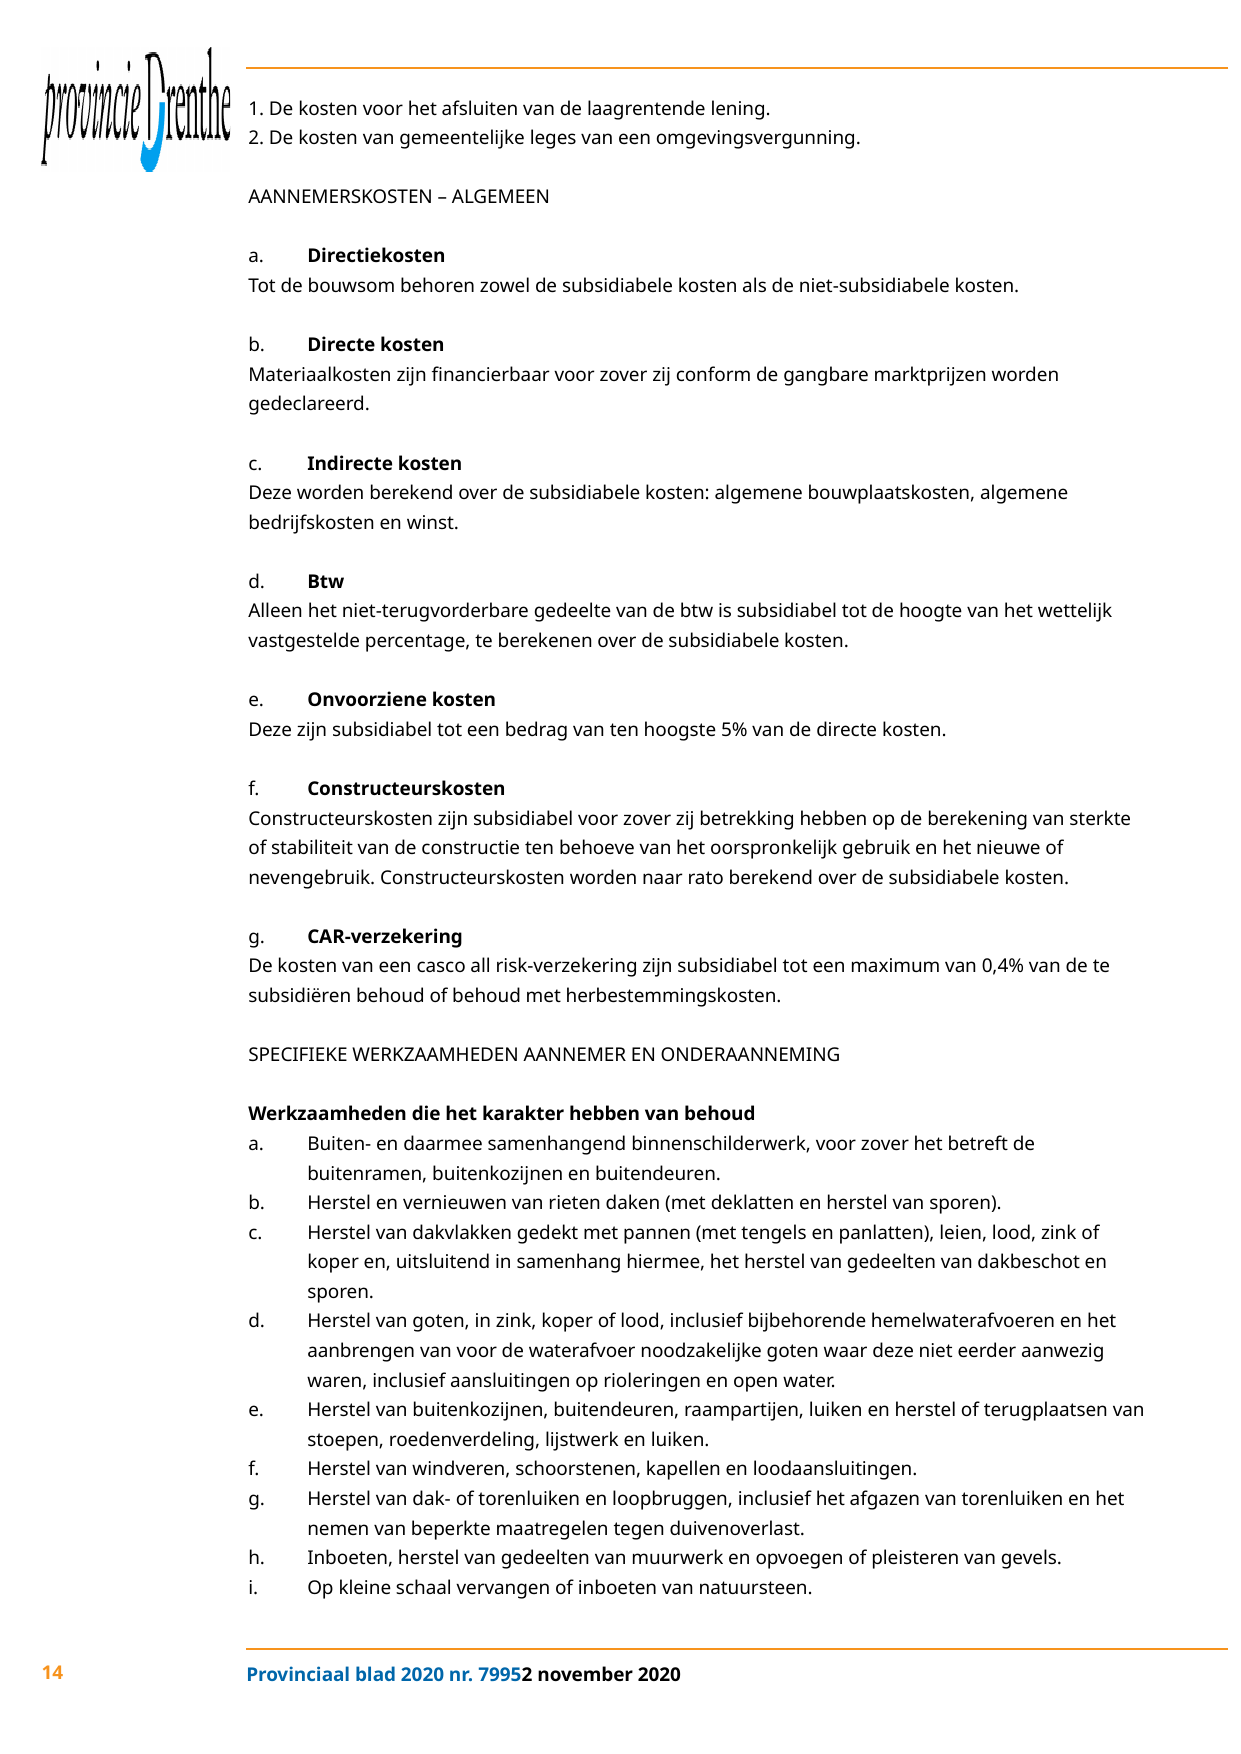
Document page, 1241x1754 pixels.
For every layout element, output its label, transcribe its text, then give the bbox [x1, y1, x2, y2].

text SPECIFIEKE WERKZAAMHEDEN AANNEMER EN ONDERAANNEMING [248, 1041, 1152, 1067]
text Alleen het niet-terugvorderbare gedeelte van de btw is subsidiabel tot de hoogte van het wettelijk vastgestelde percentage, te berekenen over de subsidiabele kosten. [248, 598, 1152, 653]
text 1. De kosten voor het afsluiten van de laagrentende lening. [248, 95, 1152, 121]
list Op kleine schaal vervangen of inboeten van natuursteen. [248, 1574, 1152, 1600]
text Werkzaamheden die het karakter hebben van behoud [248, 1101, 1152, 1126]
list Onvoorziene kosten [248, 686, 1152, 712]
list Constructeurskosten [248, 775, 1152, 801]
list Directiekosten [248, 243, 1152, 268]
list Herstel van dak- of torenluiken en loopbruggen, inclusief het afgazen van torenluiken en het nemen van beperkte maatregelen tegen duivenoverlast. [248, 1485, 1152, 1541]
text Constructeurskosten zijn subsidiabel voor zover zij betrekking hebben op de berekening van sterkte of stabiliteit van de constructie ten behoeve van het oorspronkelijk gebruik en het nieuwe of nevengebruik. Constructeurskosten worden naar rato berekend over de subsidiabele kosten. [248, 805, 1152, 890]
list Directe kosten [248, 331, 1152, 357]
list Btw [248, 568, 1152, 594]
list Indirecte kosten [248, 450, 1152, 476]
list CAR-verzekering [248, 923, 1152, 949]
text Deze worden berekend over de subsidiabele kosten: algemene bouwplaatskosten, algemene bedrijfskosten en winst. [248, 479, 1152, 535]
text Materiaalkosten zijn financierbaar voor zover zij conform de gangbare marktprijzen worden gedeclareerd. [248, 361, 1152, 416]
text 2. De kosten van gemeentelijke leges van een omgevingsvergunning. [248, 124, 1152, 150]
list Herstel van dakvlakken gedekt met pannen (met tengels en panlatten), leien, lood, zink of koper en, uitsluitend in samenhang hiermee, het herstel van gedeelten van dakbeschot en sporen. [248, 1219, 1152, 1304]
list Buiten- en daarmee samenhangend binnenschilderwerk, voor zover het betreft de buitenramen, buitenkozijnen en buitendeuren. [248, 1130, 1152, 1186]
list Herstel van goten, in zink, koper of lood, inclusief bijbehorende hemelwaterafvoeren en het aanbrengen van voor de waterafvoer noodzakelijke goten waar deze niet eerder aanwezig waren, inclusief aansluitingen op rioleringen en open water. [248, 1308, 1152, 1393]
list Inboeten, herstel van gedeelten van muurwerk en opvoegen of pleisteren van gevels. [248, 1544, 1152, 1570]
text Tot de bouwsom behoren zowel de subsidiabele kosten als de niet-subsidiabele kosten. [248, 272, 1152, 298]
list Herstel van windveren, schoorstenen, kapellen en loodaansluitingen. [248, 1456, 1152, 1481]
text Deze zijn subsidiabel tot een bedrag van ten hoogste 5% van de directe kosten. [248, 716, 1152, 742]
list Herstel van buitenkozijnen, buitendeuren, raampartijen, luiken en herstel of terugplaatsen van stoepen, roedenverdeling, lijstwerk en luiken. [248, 1396, 1152, 1452]
text De kosten van een casco all risk-verzekering zijn subsidiabel tot een maximum van 0,4% van de te subsidiëren behoud of behoud met herbestemmingskosten. [248, 953, 1152, 1008]
list Herstel en vernieuwen van rieten daken (met deklatten en herstel van sporen). [248, 1189, 1152, 1215]
text AANNEMERSKOSTEN – ALGEMEEN [248, 183, 1152, 209]
picture [41, 47, 231, 172]
